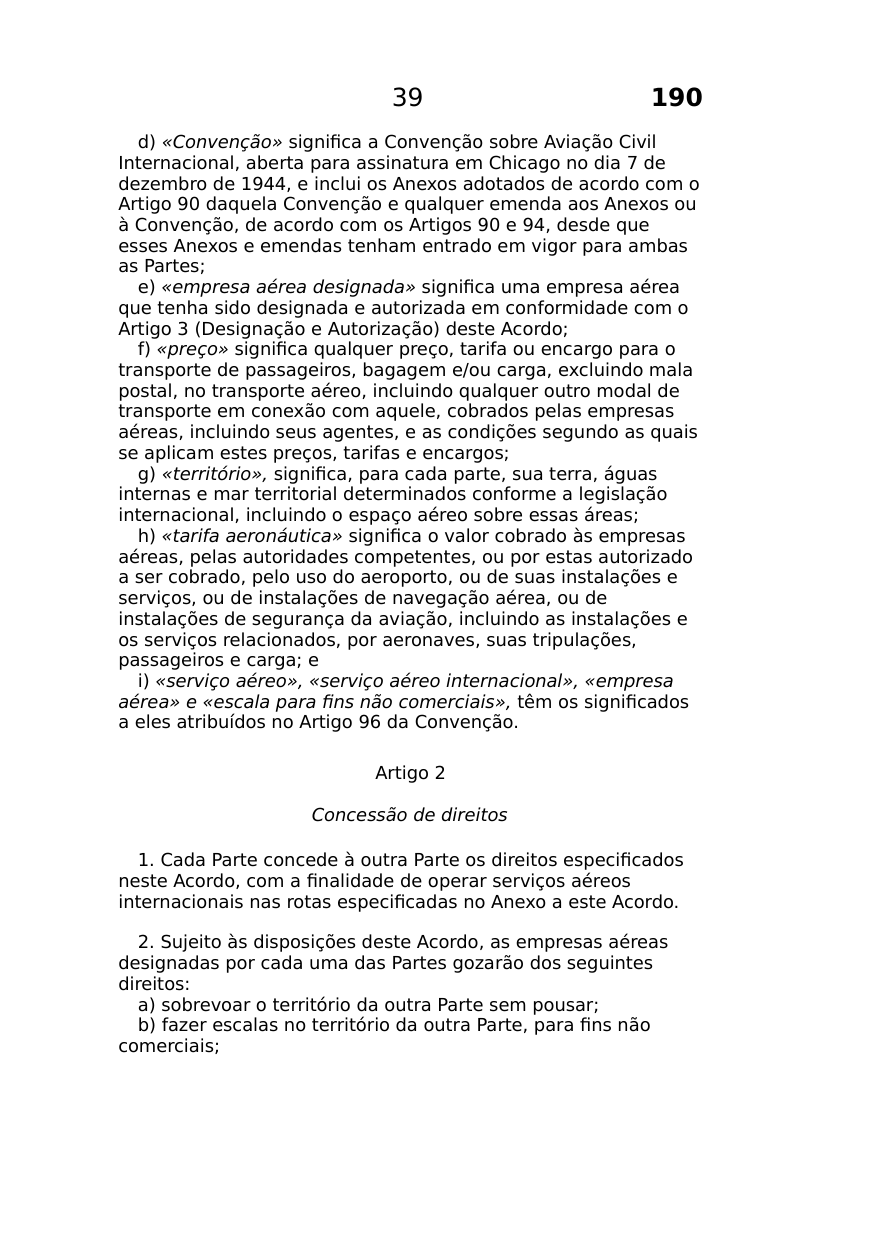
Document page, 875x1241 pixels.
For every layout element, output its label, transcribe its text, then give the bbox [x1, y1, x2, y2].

text h) «tarifa aeronáutica» significa o valor cobrado às empresas aéreas, pelas autoridades competentes, ou por estas autorizado a ser cobrado, pelo uso do aeroporto, ou de suas instalações e serviços, ou de instalações de navegação aérea, ou de instalações de segurança da aviação, incluindo as instalações e os serviços relacionados, por aeronaves, suas tripulações, passageiros e carga; e [118, 526, 703, 671]
text e) «empresa aérea designada» significa uma empresa aérea que tenha sido designada e autorizada em conformidade com o Artigo 3 (Designação e Autorização) deste Acordo; [118, 277, 703, 339]
subtitle Artigo 2 Concessão de direitos [118, 763, 703, 825]
text i) «serviço aéreo», «serviço aéreo internacional», «empresa aérea» e «escala para fins não comerciais», têm os significados a eles atribuídos no Artigo 96 da Convenção. [118, 671, 703, 733]
text 1. Cada Parte concede à outra Parte os direitos especificados neste Acordo, com a finalidade de operar serviços aéreos internacionais nas rotas especificadas no Anexo a este Acordo. [118, 850, 703, 912]
text a) sobrevoar o território da outra Parte sem pousar; [118, 994, 703, 1015]
text d) «Convenção» significa a Convenção sobre Aviação Civil Internacional, aberta para assinatura em Chicago no dia 7 de dezembro de 1944, e inclui os Anexos adotados de acordo com o Artigo 90 daquela Convenção e qualquer emenda aos Anexos ou à Convenção, de acordo com os Artigos 90 e 94, desde que esses Anexos e emendas tenham entrado em vigor para ambas as Partes; [118, 132, 703, 277]
text 2. Sujeito às disposições deste Acordo, as empresas aéreas designadas por cada uma das Partes gozarão dos seguintes direitos: [118, 932, 703, 994]
text g) «território», significa, para cada parte, sua terra, águas internas e mar territorial determinados conforme a legislação internacional, incluindo o espaço aéreo sobre essas áreas; [118, 463, 703, 526]
text b) fazer escalas no território da outra Parte, para fins não comerciais; [118, 1015, 703, 1057]
text f) «preço» significa qualquer preço, tarifa ou encargo para o transporte de passageiros, bagagem e/ou carga, excluindo mala postal, no transporte aéreo, incluindo qualquer outro modal de transporte em conexão com aquele, cobrados pelas empresas aéreas, incluindo seus agentes, e as condições segundo as quais se aplicam estes preços, tarifas e encargos; [118, 339, 703, 463]
